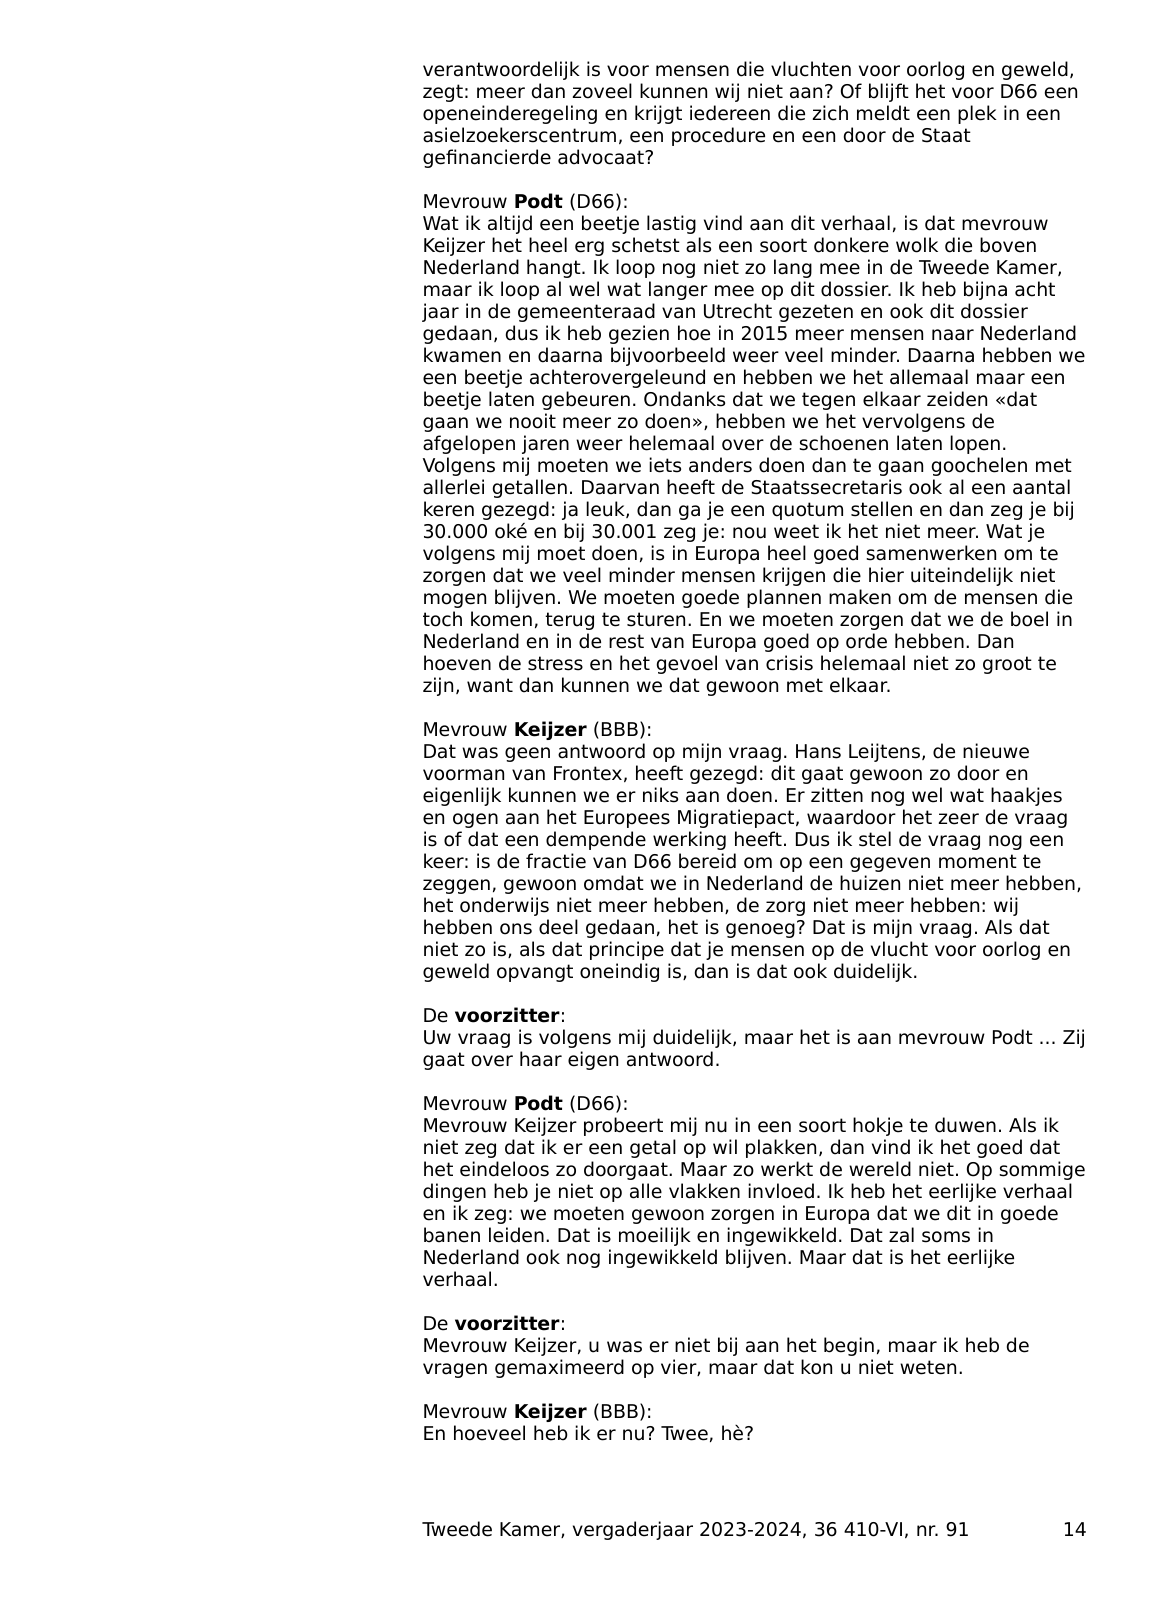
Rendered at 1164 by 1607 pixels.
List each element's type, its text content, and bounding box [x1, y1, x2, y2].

text Mevrouw Keijzer (BBB): [422, 1401, 1087, 1423]
text Wat ik altijd een beetje lastig vind aan dit verhaal, is dat mevrouw Keijzer het heel erg schetst als een soort donkere wolk die boven Nederland hangt. Ik loop nog niet zo lang mee in de Tweede Kamer, maar ik loop al wel wat langer mee op dit dossier. Ik heb bijna acht jaar in de gemeenteraad van Utrecht gezeten en ook dit dossier gedaan, dus ik heb gezien hoe in 2015 meer mensen naar Nederland kwamen en daarna bijvoorbeeld weer veel minder. Daarna hebben we een beetje achterovergeleund en hebben we het allemaal maar een beetje laten gebeuren. Ondanks dat we tegen elkaar zeiden «dat gaan we nooit meer zo doen», hebben we het vervolgens de afgelopen jaren weer helemaal over de schoenen laten lopen. Volgens mij moeten we iets anders doen dan te gaan goochelen met allerlei getallen. Daarvan heeft de Staatssecretaris ook al een aantal keren gezegd: ja leuk, dan ga je een quotum stellen en dan zeg je bij 30.000 oké en bij 30.001 zeg je: nou weet ik het niet meer. Wat je volgens mij moet doen, is in Europa heel goed samenwerken om te zorgen dat we veel minder mensen krijgen die hier uiteindelijk niet mogen blijven. We moeten goede plannen maken om de mensen die toch komen, terug te sturen. En we moeten zorgen dat we de boel in Nederland en in de rest van Europa goed op orde hebben. Dan hoeven de stress en het gevoel van crisis helemaal niet zo groot te zijn, want dan kunnen we dat gewoon met elkaar. [422, 213, 1087, 697]
text De voorzitter: [422, 1005, 1087, 1027]
text En hoeveel heb ik er nu? Twee, hè? [422, 1423, 1087, 1445]
text Mevrouw Podt (D66): [422, 1093, 1087, 1115]
text Dat was geen antwoord op mijn vraag. Hans Leijtens, de nieuwe voorman van Frontex, heeft gezegd: dit gaat gewoon zo door en eigenlijk kunnen we er niks aan doen. Er zitten nog wel wat haakjes en ogen aan het Europees Migratiepact, waardoor het zeer de vraag is of dat een dempende werking heeft. Dus ik stel de vraag nog een keer: is de fractie van D66 bereid om op een gegeven moment te zeggen, gewoon omdat we in Nederland de huizen niet meer hebben, het onderwijs niet meer hebben, de zorg niet meer hebben: wij hebben ons deel gedaan, het is genoeg? Dat is mijn vraag. Als dat niet zo is, als dat principe dat je mensen op de vlucht voor oorlog en geweld opvangt oneindig is, dan is dat ook duidelijk. [422, 741, 1087, 983]
text Mevrouw Podt (D66): [422, 191, 1087, 213]
text De voorzitter: [422, 1313, 1087, 1335]
text Mevrouw Keijzer, u was er niet bij aan het begin, maar ik heb de vragen gemaximeerd op vier, maar dat kon u niet weten. [422, 1335, 1087, 1379]
text Mevrouw Keijzer probeert mij nu in een soort hokje te duwen. Als ik niet zeg dat ik er een getal op wil plakken, dan vind ik het goed dat het eindeloos zo doorgaat. Maar zo werkt de wereld niet. Op sommige dingen heb je niet op alle vlakken invloed. Ik heb het eerlijke verhaal en ik zeg: we moeten gewoon zorgen in Europa dat we dit in goede banen leiden. Dat is moeilijk en ingewikkeld. Dat zal soms in Nederland ook nog ingewikkeld blijven. Maar dat is het eerlijke verhaal. [422, 1115, 1087, 1291]
text Uw vraag is volgens mij duidelijk, maar het is aan mevrouw Podt ... Zij gaat over haar eigen antwoord. [422, 1027, 1087, 1071]
text verantwoordelijk is voor mensen die vluchten voor oorlog en geweld, zegt: meer dan zoveel kunnen wij niet aan? Of blijft het voor D66 een openeinderegeling en krijgt iedereen die zich meldt een plek in een asielzoekerscentrum, een procedure en een door de Staat gefinancierde advocaat? [422, 59, 1087, 169]
text Mevrouw Keijzer (BBB): [422, 719, 1087, 741]
